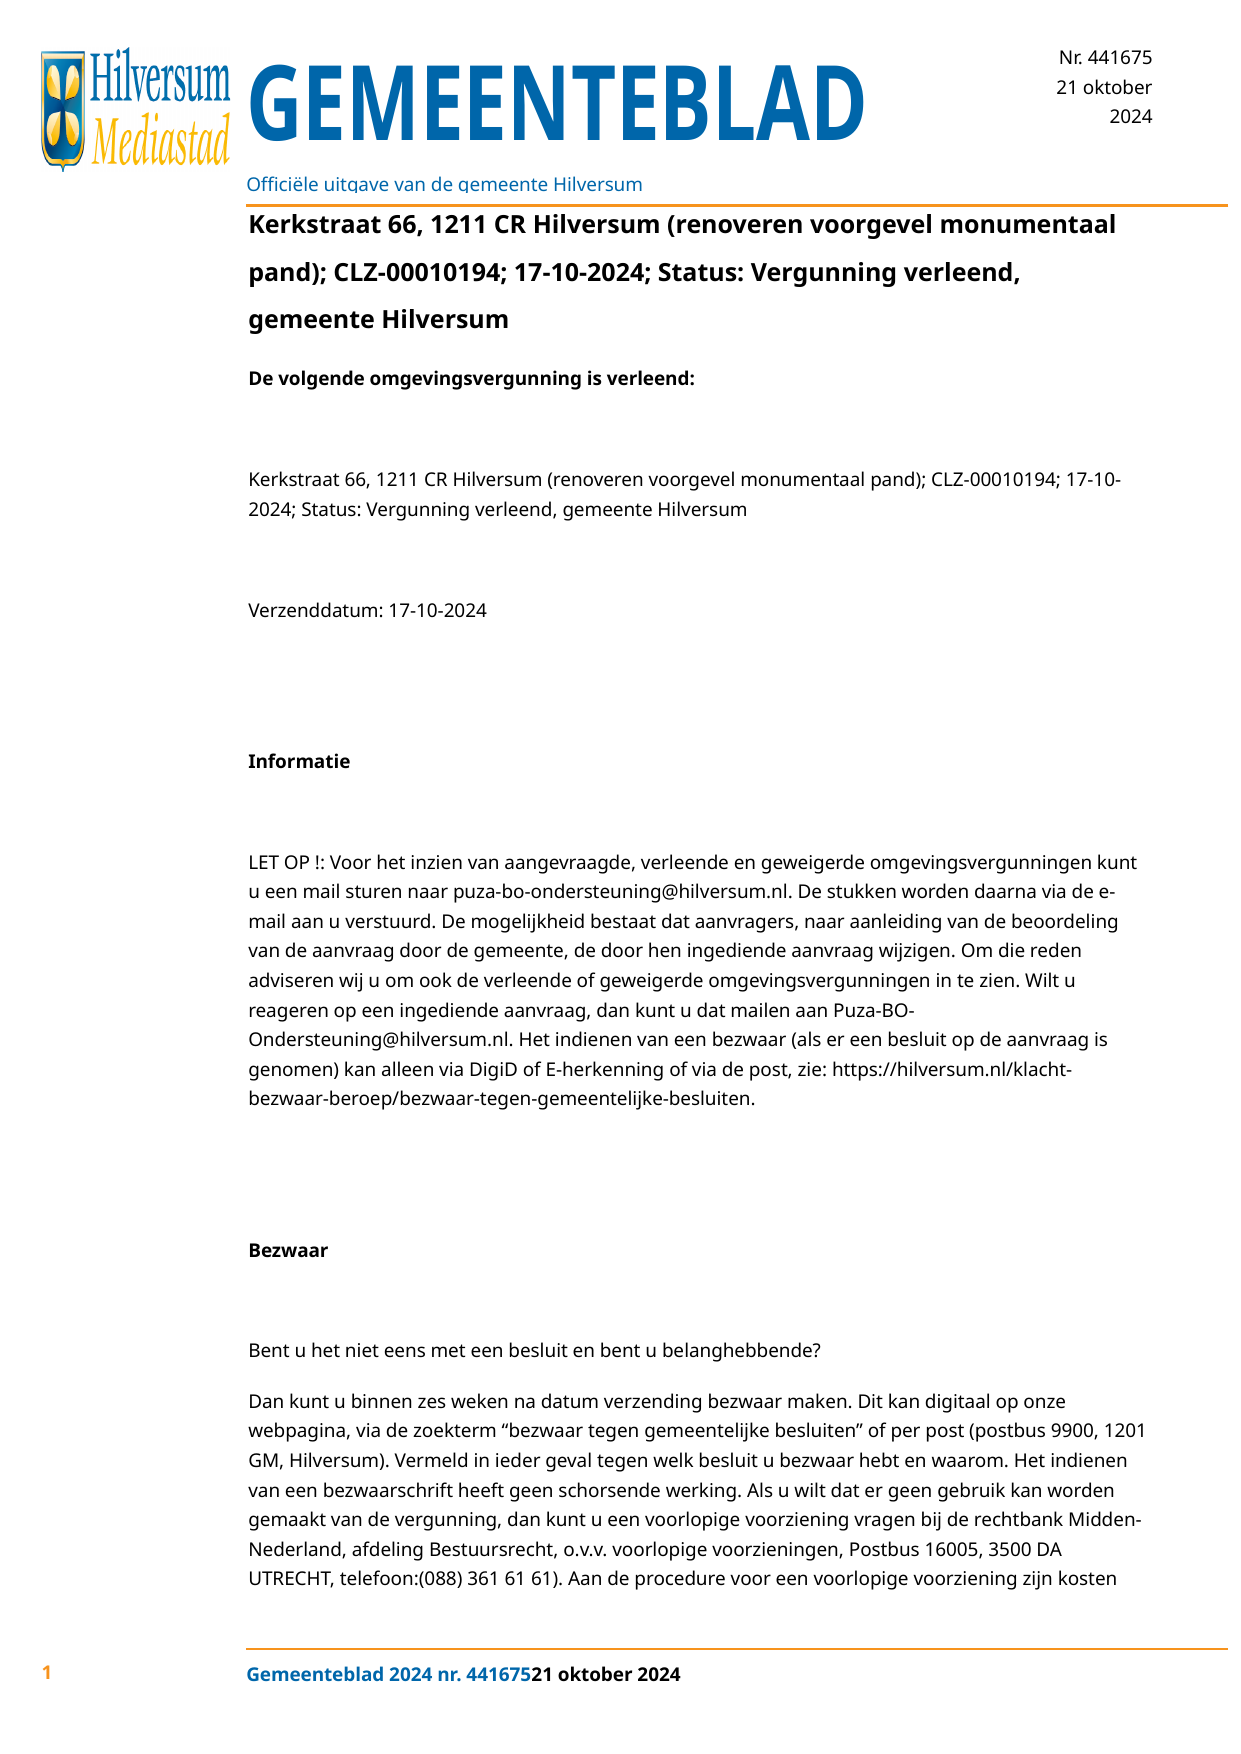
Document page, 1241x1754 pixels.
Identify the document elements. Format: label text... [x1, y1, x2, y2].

text Dan kunt u binnen zes weken na datum verzending bezwaar maken. Dit kan digitaal op onze webpagina, via de zoekterm “bezwaar tegen gemeentelijke besluiten” of per post (postbus 9900, 1201 GM, Hilversum). Vermeld in ieder geval tegen welk besluit u bezwaar hebt en waarom. Het indienen van een bezwaarschrift heeft geen schorsende werking. Als u wilt dat er geen gebruik kan worden gemaakt van de vergunning, dan kunt u een voorlopige voorziening vragen bij de rechtbank Midden-Nederland, afdeling Bestuursrecht, o.v.v. voorlopige voorzieningen, Postbus 16005, 3500 DA UTRECHT, telefoon:(088) 361 61 61). Aan de procedure voor een voorlopige voorziening zijn kosten [248, 1388, 1152, 1591]
text Kerkstraat 66, 1211 CR Hilversum (renoveren voorgevel monumentaal pand); CLZ-00010194; 17-10-2024; Status: Vergunning verleend, gemeente Hilversum [248, 207, 1152, 336]
text Verzenddatum: 17-10-2024 [248, 597, 1152, 622]
text De volgende omgevingsvergunning is verleend: [248, 366, 1152, 391]
picture [41, 47, 231, 172]
text Kerkstraat 66, 1211 CR Hilversum (renoveren voorgevel monumentaal pand); CLZ-00010194; 17-10-2024; Status: Vergunning verleend, gemeente Hilversum [248, 466, 1152, 522]
text Informatie [248, 748, 1152, 774]
text Bezwaar [248, 1237, 1152, 1262]
text LET OP !: Voor het inzien van aangevraagde, verleende en geweigerde omgevingsvergunningen kunt u een mail sturen naar puza-bo-ondersteuning@hilversum.nl. De stukken worden daarna via de e-mail aan u verstuurd. De mogelijkheid bestaat dat aanvragers, naar aanleiding van de beoordeling van de aanvraag door de gemeente, de door hen ingediende aanvraag wijzigen. Om die reden adviseren wij u om ook de verleende of geweigerde omgevingsvergunningen in te zien. Wilt u reageren op een ingediende aanvraag, dan kunt u dat mailen aan Puza-BO-Ondersteuning@hilversum.nl. Het indienen van een bezwaar (als er een besluit op de aanvraag is genomen) kan alleen via DigiD of E-herkenning of via de post, zie: https://hilversum.nl/klacht-bezwaar-beroep/bezwaar-tegen-gemeentelijke-besluiten. [248, 849, 1152, 1111]
text Bent u het niet eens met een besluit en bent u belanghebbende? [248, 1338, 1152, 1363]
